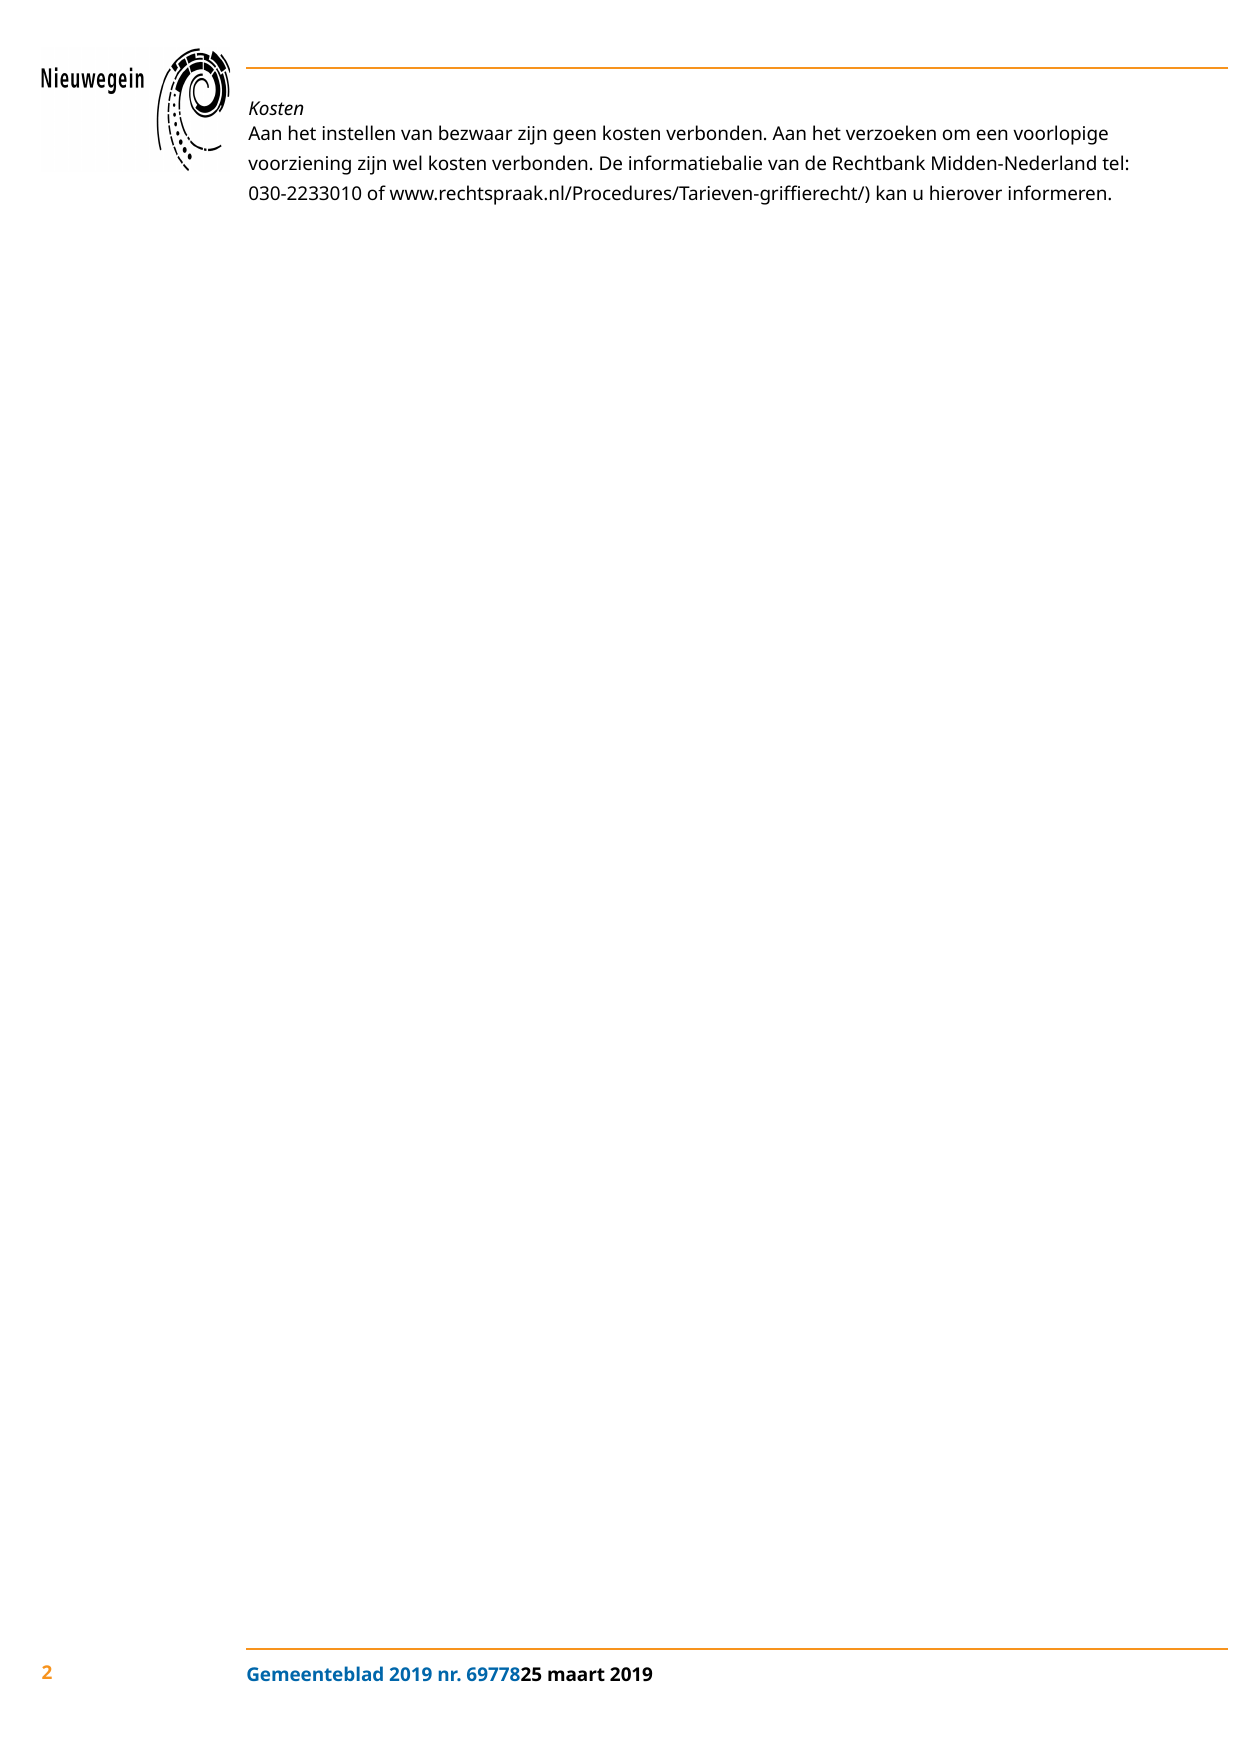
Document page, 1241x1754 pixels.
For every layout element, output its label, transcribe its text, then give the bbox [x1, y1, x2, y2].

text Kosten [248, 95, 1152, 121]
picture [41, 47, 231, 172]
text Aan het instellen van bezwaar zijn geen kosten verbonden. Aan het verzoeken om een voorlopige voorziening zijn wel kosten verbonden. De informatiebalie van de Rechtbank Midden-Nederland tel: 030-2233010 of www.rechtspraak.nl/Procedures/Tarieven-griffierecht/) kan u hierover informeren. [248, 121, 1152, 205]
